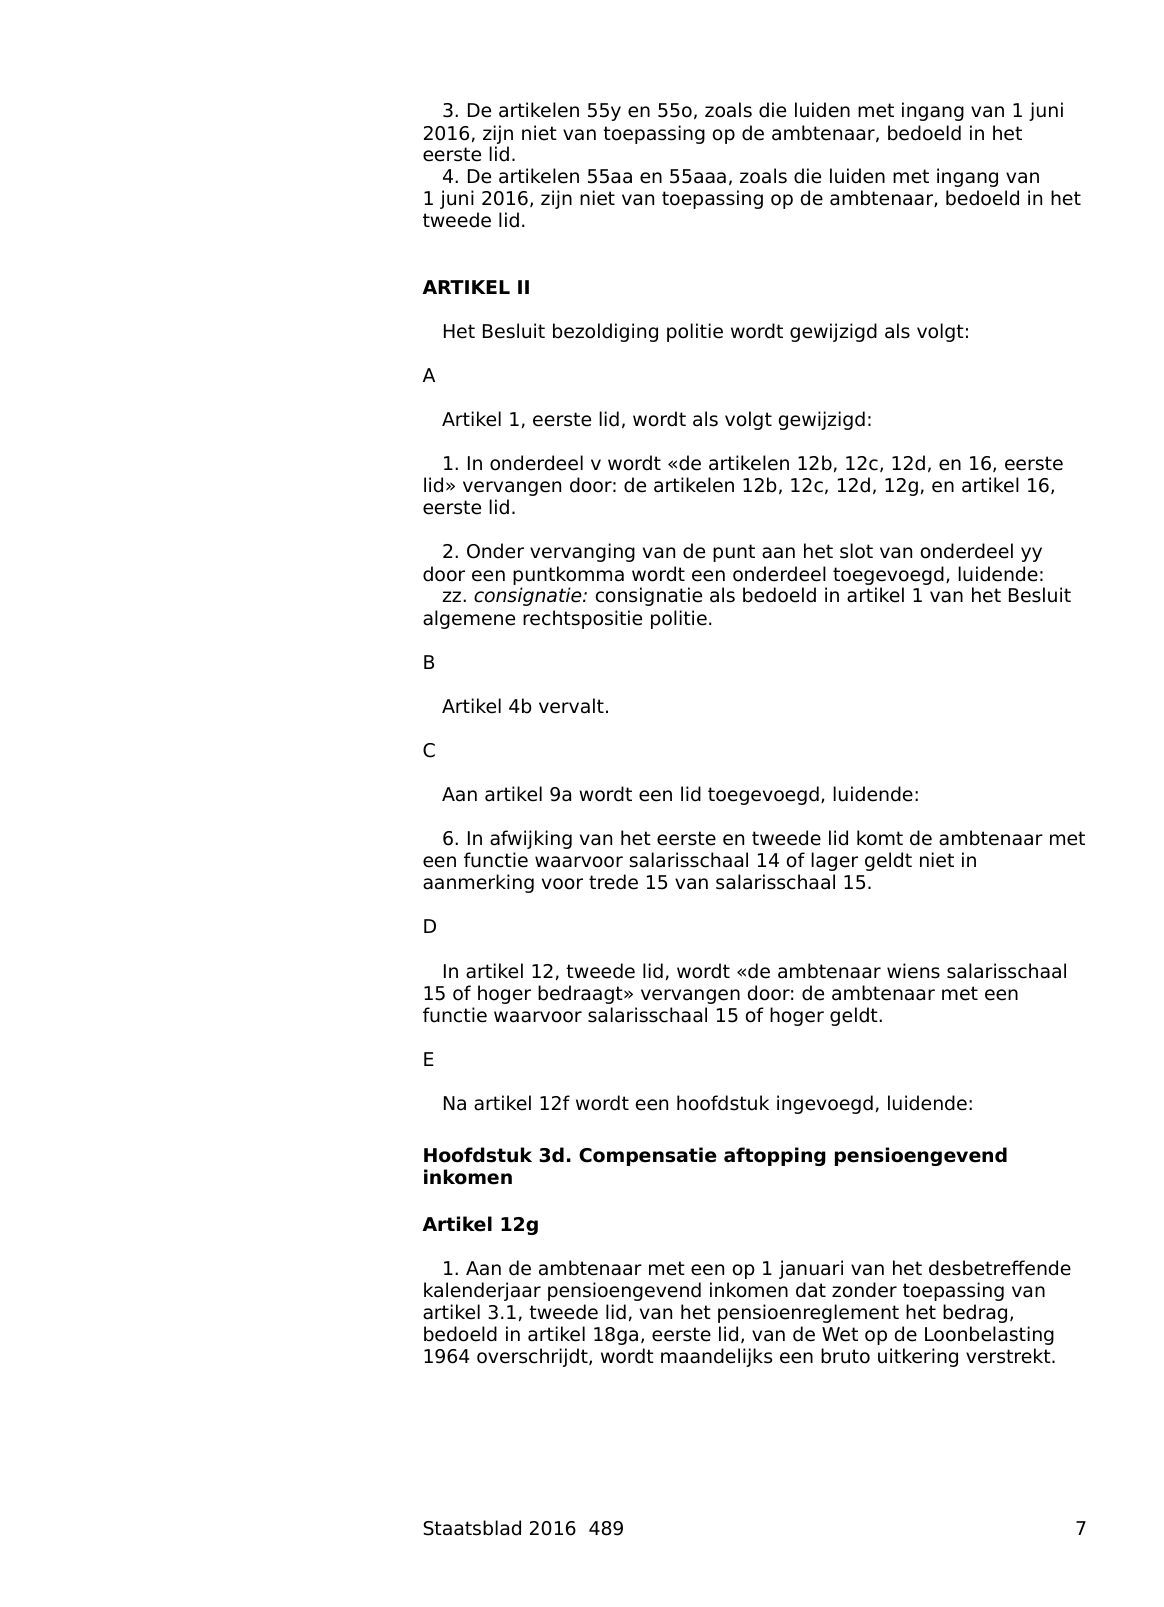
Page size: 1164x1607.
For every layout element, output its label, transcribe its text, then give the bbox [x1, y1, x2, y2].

subtitle Hoofdstuk 3d. Compensatie aftopping pensioengevend inkomen [422, 1145, 1087, 1189]
text 2. Onder vervanging van de punt aan het slot van onderdeel yy door een puntkomma wordt een onderdeel toegevoegd, luidende: [422, 541, 1087, 585]
text Na artikel 12f wordt een hoofdstuk ingevoegd, luidende: [422, 1093, 1087, 1115]
text 4. De artikelen 55aa en 55aaa, zoals die luiden met ingang van 1 juni 2016, zijn niet van toepassing op de ambtenaar, bedoeld in het tweede lid. [422, 166, 1087, 232]
text B [422, 652, 1087, 673]
text C [422, 740, 1087, 762]
text 1. In onderdeel v wordt «de artikelen 12b, 12c, 12d, en 16, eerste lid» vervangen door: de artikelen 12b, 12c, 12d, 12g, en artikel 16, eerste lid. [422, 453, 1087, 519]
subtitle Artikel 12g [422, 1214, 1087, 1236]
text 6. In afwijking van het eerste en tweede lid komt de ambtenaar met een functie waarvoor salarisschaal 14 of lager geldt niet in aanmerking voor trede 15 van salarisschaal 15. [422, 828, 1087, 894]
text zz. consignatie: consignatie als bedoeld in artikel 1 van het Besluit algemene rechtspositie politie. [422, 585, 1087, 629]
text 1. Aan de ambtenaar met een op 1 januari van het desbetreffende kalenderjaar pensioengevend inkomen dat zonder toepassing van artikel 3.1, tweede lid, van het pensioenreglement het bedrag, bedoeld in artikel 18ga, eerste lid, van de Wet op de Loonbelasting 1964 overschrijdt, wordt maandelijks een bruto uitkering verstrekt. [422, 1258, 1087, 1368]
text Artikel 1, eerste lid, wordt als volgt gewijzigd: [422, 409, 1087, 431]
text Aan artikel 9a wordt een lid toegevoegd, luidende: [422, 784, 1087, 806]
text E [422, 1049, 1087, 1071]
text 3. De artikelen 55y en 55o, zoals die luiden met ingang van 1 juni 2016, zijn niet van toepassing op de ambtenaar, bedoeld in het eerste lid. [422, 100, 1087, 166]
text Het Besluit bezoldiging politie wordt gewijzigd als volgt: [422, 321, 1087, 343]
text Artikel 4b vervalt. [422, 696, 1087, 718]
text D [422, 916, 1087, 938]
text In artikel 12, tweede lid, wordt «de ambtenaar wiens salarisschaal 15 of hoger bedraagt» vervangen door: de ambtenaar met een functie waarvoor salarisschaal 15 of hoger geldt. [422, 961, 1087, 1026]
text A [422, 365, 1087, 387]
subtitle ARTIKEL II [422, 277, 1087, 299]
